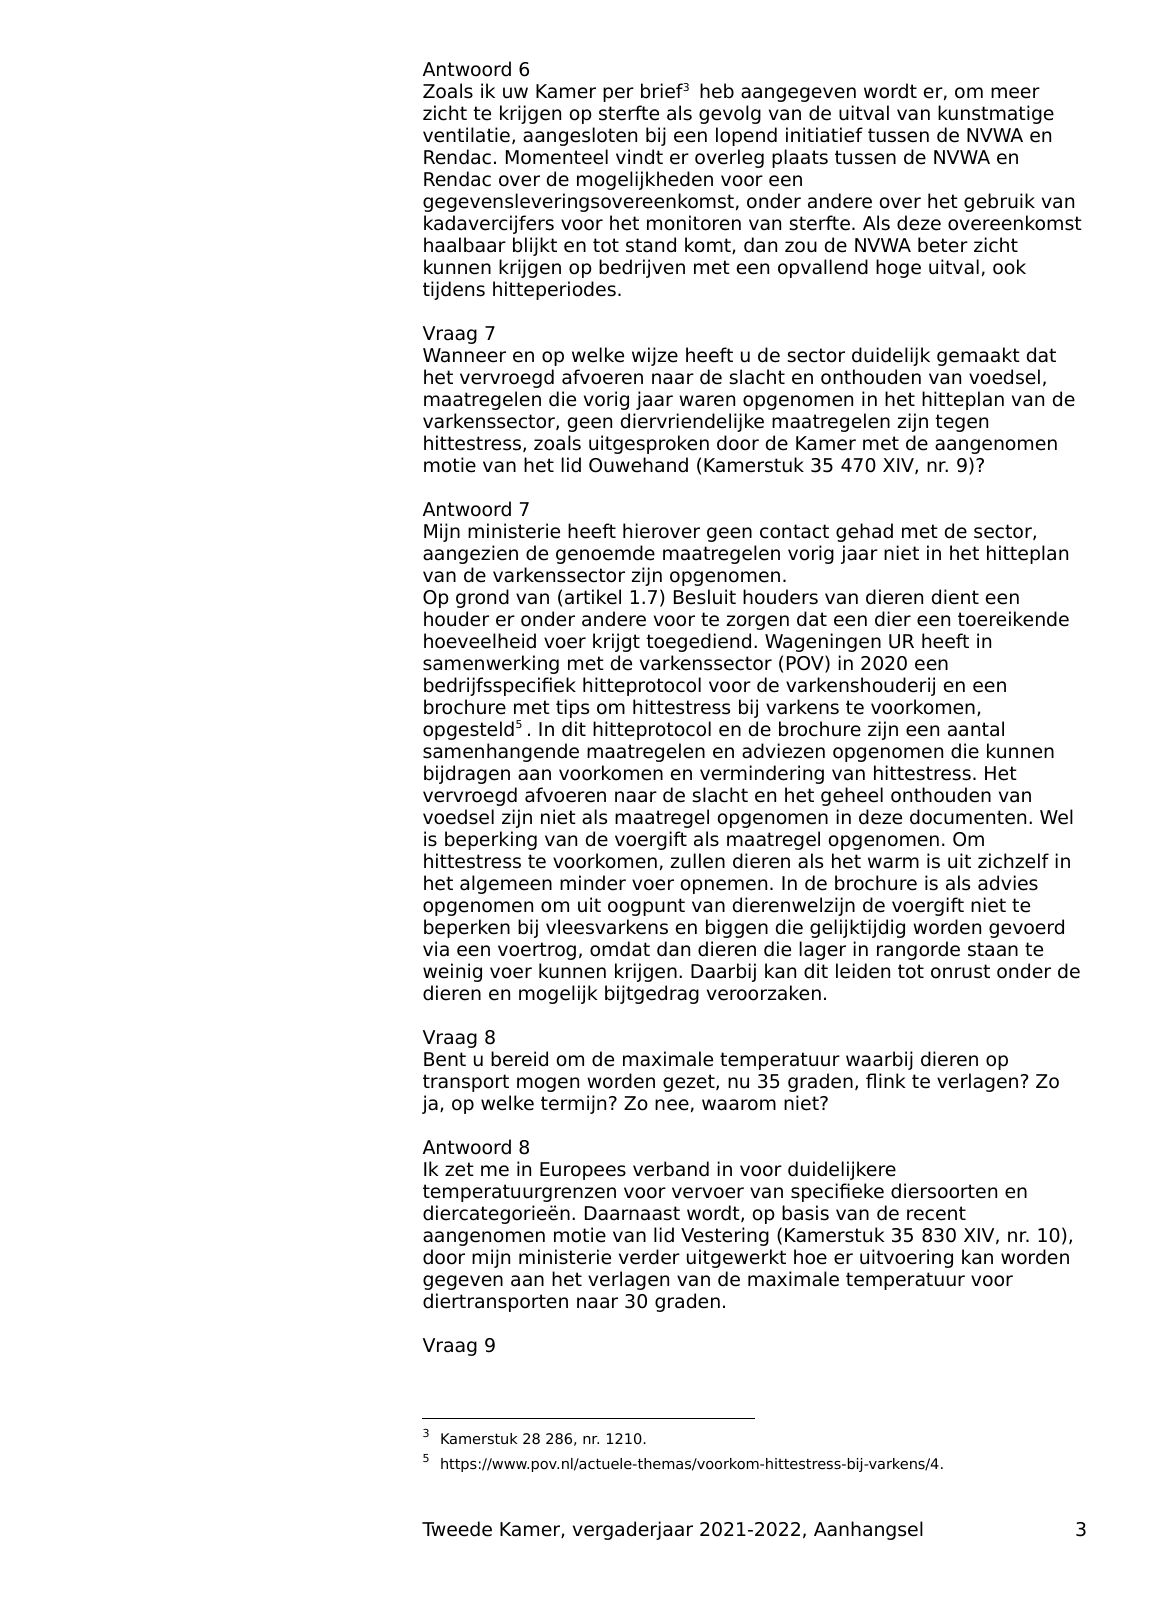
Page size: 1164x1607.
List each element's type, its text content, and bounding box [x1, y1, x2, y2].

text Ik zet me in Europees verband in voor duidelijkere temperatuurgrenzen voor vervoer van specifieke diersoorten en diercategorieën. Daarnaast wordt, op basis van de recent aangenomen motie van lid Vestering (Kamerstuk 35 830 XIV, nr. 10), door mijn ministerie verder uitgewerkt hoe er uitvoering kan worden gegeven aan het verlagen van de maximale temperatuur voor diertransporten naar 30 graden. [422, 1159, 1087, 1313]
text Antwoord 8 [422, 1137, 1087, 1159]
text Mijn ministerie heeft hierover geen contact gehad met de sector, aangezien de genoemde maatregelen vorig jaar niet in het hitteplan van de varkenssector zijn opgenomen. [422, 521, 1087, 587]
text Wanneer en op welke wijze heeft u de sector duidelijk gemaakt dat het vervroegd afvoeren naar de slacht en onthouden van voedsel, maatregelen die vorig jaar waren opgenomen in het hitteplan van de varkenssector, geen diervriendelijke maatregelen zijn tegen hittestress, zoals uitgesproken door de Kamer met de aangenomen motie van het lid Ouwehand (Kamerstuk 35 470 XIV, nr. 9)? [422, 345, 1087, 477]
text Vraag 9 [422, 1335, 1087, 1357]
text Vraag 7 [422, 323, 1087, 345]
text Kamerstuk 28 286, nr. 1210. [422, 1427, 1087, 1449]
text Op grond van (artikel 1.7) Besluit houders van dieren dient een houder er onder andere voor te zorgen dat een dier een toereikende hoeveelheid voer krijgt toegediend. Wageningen UR heeft in samenwerking met de varkenssector (POV) in 2020 een bedrijfsspecifiek hitteprotocol voor de varkenshouderij en een brochure met tips om hittestress bij varkens te voorkomen, opgesteld. In dit hitteprotocol en de brochure zijn een aantal samenhangende maatregelen en adviezen opgenomen die kunnen bijdragen aan voorkomen en vermindering van hittestress. Het vervroegd afvoeren naar de slacht en het geheel onthouden van voedsel zijn niet als maatregel opgenomen in deze documenten. Wel is beperking van de voergift als maatregel opgenomen. Om hittestress te voorkomen, zullen dieren als het warm is uit zichzelf in het algemeen minder voer opnemen. In de brochure is als advies opgenomen om uit oogpunt van dierenwelzijn de voergift niet te beperken bij vleesvarkens en biggen die gelijktijdig worden gevoerd via een voertrog, omdat dan dieren die lager in rangorde staan te weinig voer kunnen krijgen. Daarbij kan dit leiden tot onrust onder de dieren en mogelijk bijtgedrag veroorzaken. [422, 587, 1087, 1004]
text Zoals ik uw Kamer per brief heb aangegeven wordt er, om meer zicht te krijgen op sterfte als gevolg van de uitval van kunstmatige ventilatie, aangesloten bij een lopend initiatief tussen de NVWA en Rendac. Momenteel vindt er overleg plaats tussen de NVWA en Rendac over de mogelijkheden voor een gegevensleveringsovereenkomst, onder andere over het gebruik van kadavercijfers voor het monitoren van sterfte. Als deze overeenkomst haalbaar blijkt en tot stand komt, dan zou de NVWA beter zicht kunnen krijgen op bedrijven met een opvallend hoge uitval, ook tijdens hitteperiodes. [422, 81, 1087, 301]
text Vraag 8 [422, 1027, 1087, 1049]
text Antwoord 7 [422, 499, 1087, 521]
text Bent u bereid om de maximale temperatuur waarbij dieren op transport mogen worden gezet, nu 35 graden, flink te verlagen? Zo ja, op welke termijn? Zo nee, waarom niet? [422, 1049, 1087, 1115]
text https://www.pov.nl/actuele-themas/voorkom-hittestress-bij-varkens/4. [422, 1452, 1087, 1474]
text Antwoord 6 [422, 59, 1087, 81]
